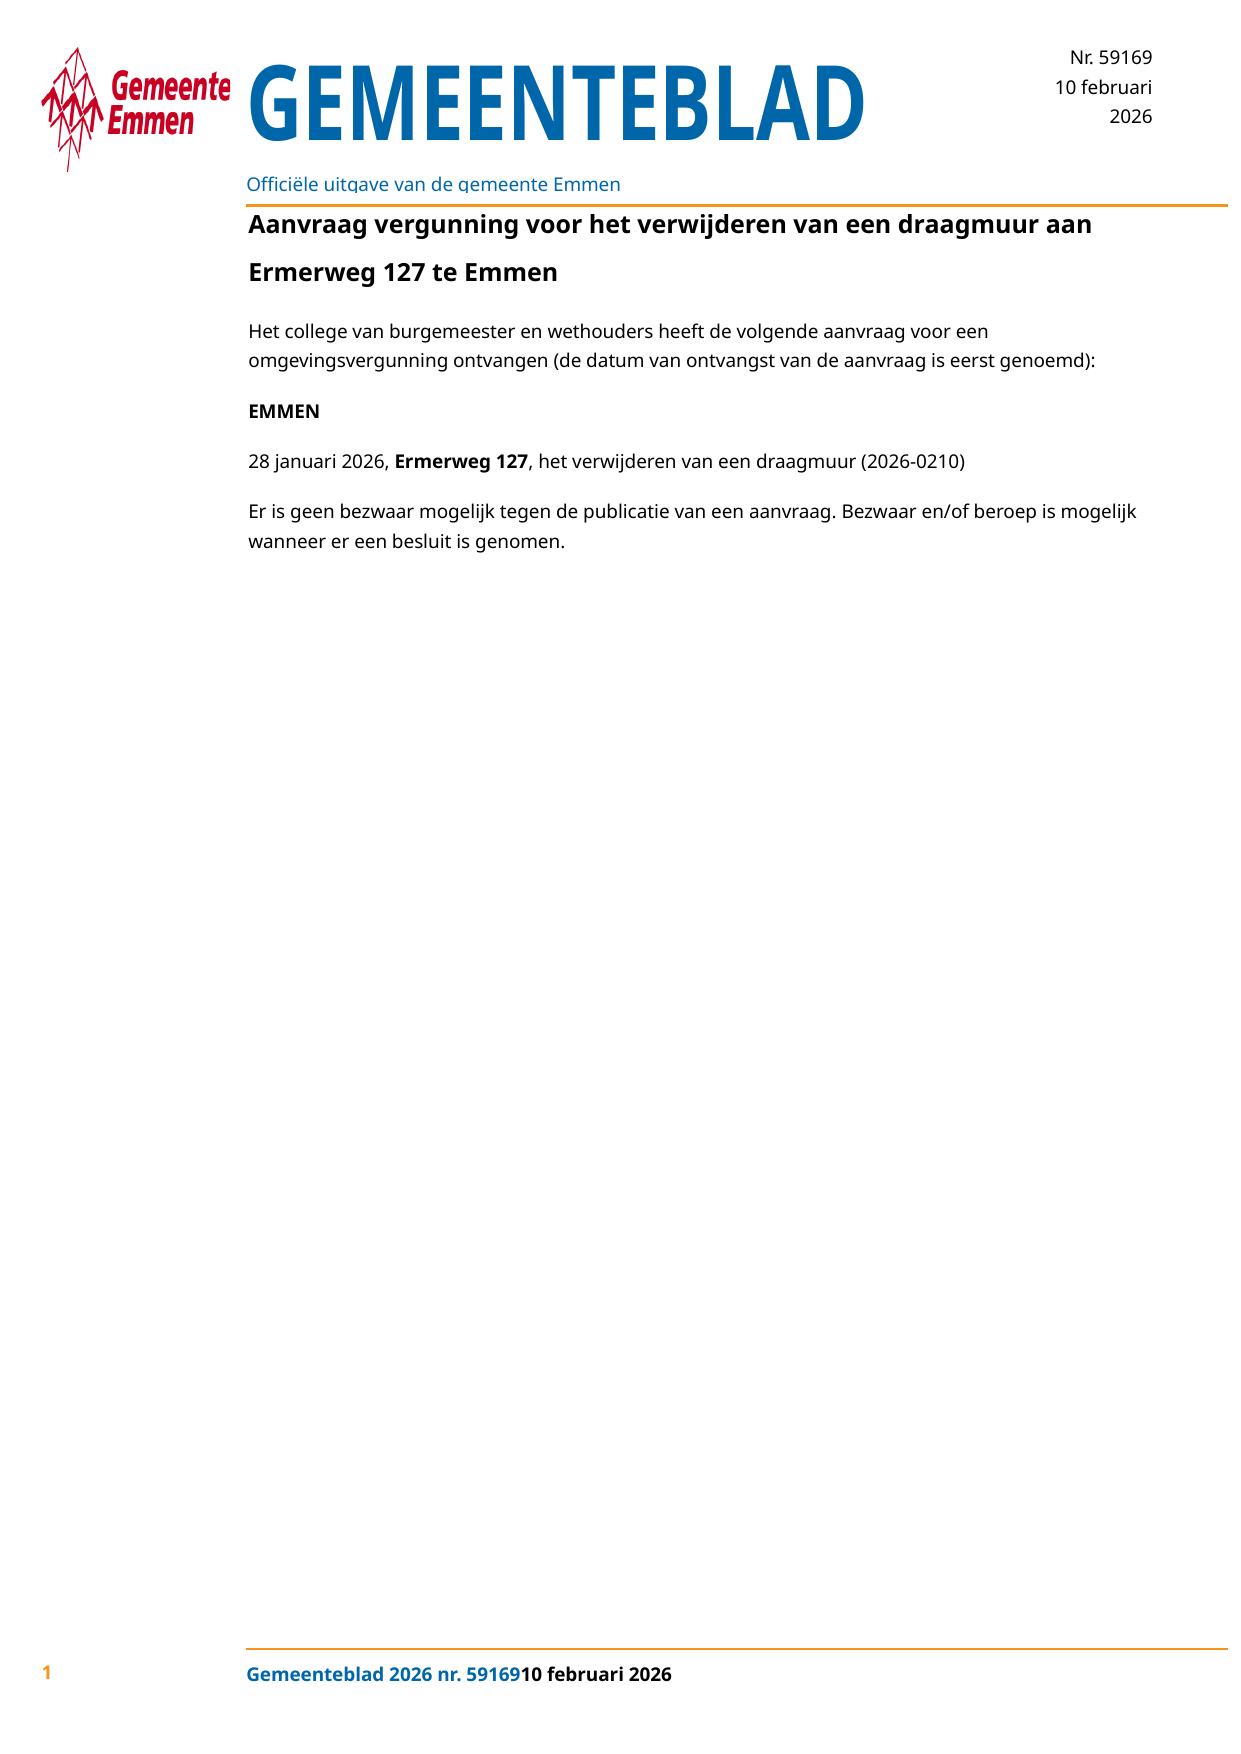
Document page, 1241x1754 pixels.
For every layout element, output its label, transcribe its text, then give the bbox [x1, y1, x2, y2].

text Er is geen bezwaar mogelijk tegen de publicatie van een aanvraag. Bezwaar en/of beroep is mogelijk wanneer er een besluit is genomen. [248, 499, 1152, 554]
picture [41, 47, 231, 172]
text EMMEN [248, 398, 1152, 424]
text Aanvraag vergunning voor het verwijderen van een draagmuur aan Ermerweg 127 te Emmen [248, 207, 1152, 288]
text 28 januari 2026, Ermerweg 127, het verwijderen van een draagmuur (2026-0210) [248, 448, 1152, 474]
text Het college van burgemeester en wethouders heeft de volgende aanvraag voor een omgevingsvergunning ontvangen (de datum van ontvangst van de aanvraag is eerst genoemd): [248, 318, 1152, 373]
